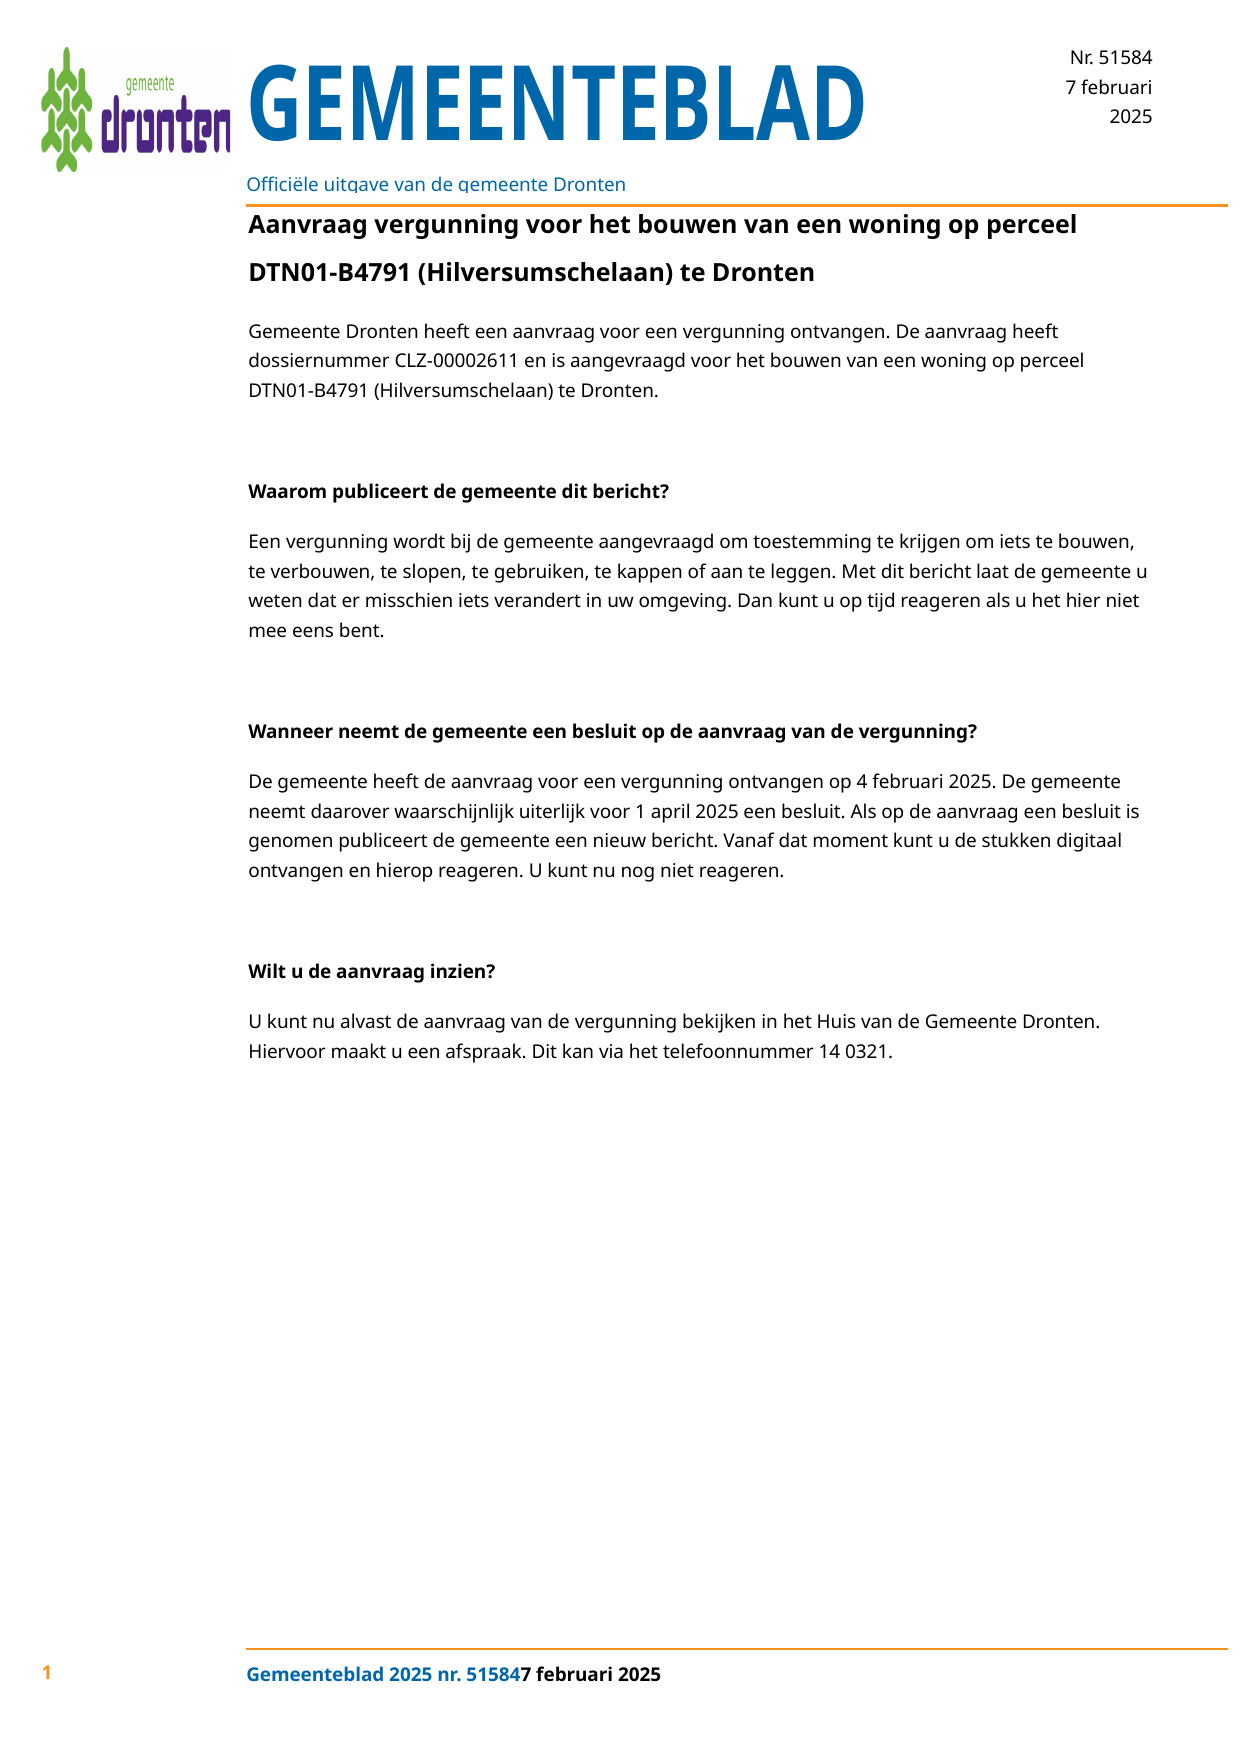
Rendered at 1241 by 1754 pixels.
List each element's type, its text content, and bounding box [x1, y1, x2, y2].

text Aanvraag vergunning voor het bouwen van een woning op perceel DTN01-B4791 (Hilversumschelaan) te Dronten [248, 207, 1152, 288]
text Gemeente Dronten heeft een aanvraag voor een vergunning ontvangen. De aanvraag heeft dossiernummer CLZ-00002611 en is aangevraagd voor het bouwen van een woning op perceel DTN01-B4791 (Hilversumschelaan) te Dronten. [248, 318, 1152, 403]
text Een vergunning wordt bij de gemeente aangevraagd om toestemming te krijgen om iets te bouwen, te verbouwen, te slopen, te gebruiken, te kappen of aan te leggen. Met dit bericht laat de gemeente u weten dat er misschien iets verandert in uw omgeving. Dan kunt u op tijd reageren als u het hier niet mee eens bent. [248, 528, 1152, 643]
text Wanneer neemt de gemeente een besluit op de aanvraag van de vergunning? [248, 718, 1152, 744]
text U kunt nu alvast de aanvraag van de vergunning bekijken in het Huis van de Gemeente Dronten. Hiervoor maakt u een afspraak. Dit kan via het telefoonnummer 14 0321. [248, 1008, 1152, 1064]
text Waarom publiceert de gemeente dit bericht? [248, 478, 1152, 504]
text De gemeente heeft de aanvraag voor een vergunning ontvangen op 4 februari 2025. De gemeente neemt daarover waarschijnlijk uiterlijk voor 1 april 2025 een besluit. Als op de aanvraag een besluit is genomen publiceert de gemeente een nieuw bericht. Vanaf dat moment kunt u de stukken digitaal ontvangen en hierop reageren. U kunt nu nog niet reageren. [248, 768, 1152, 883]
text Wilt u de aanvraag inzien? [248, 958, 1152, 984]
picture [41, 47, 231, 172]
